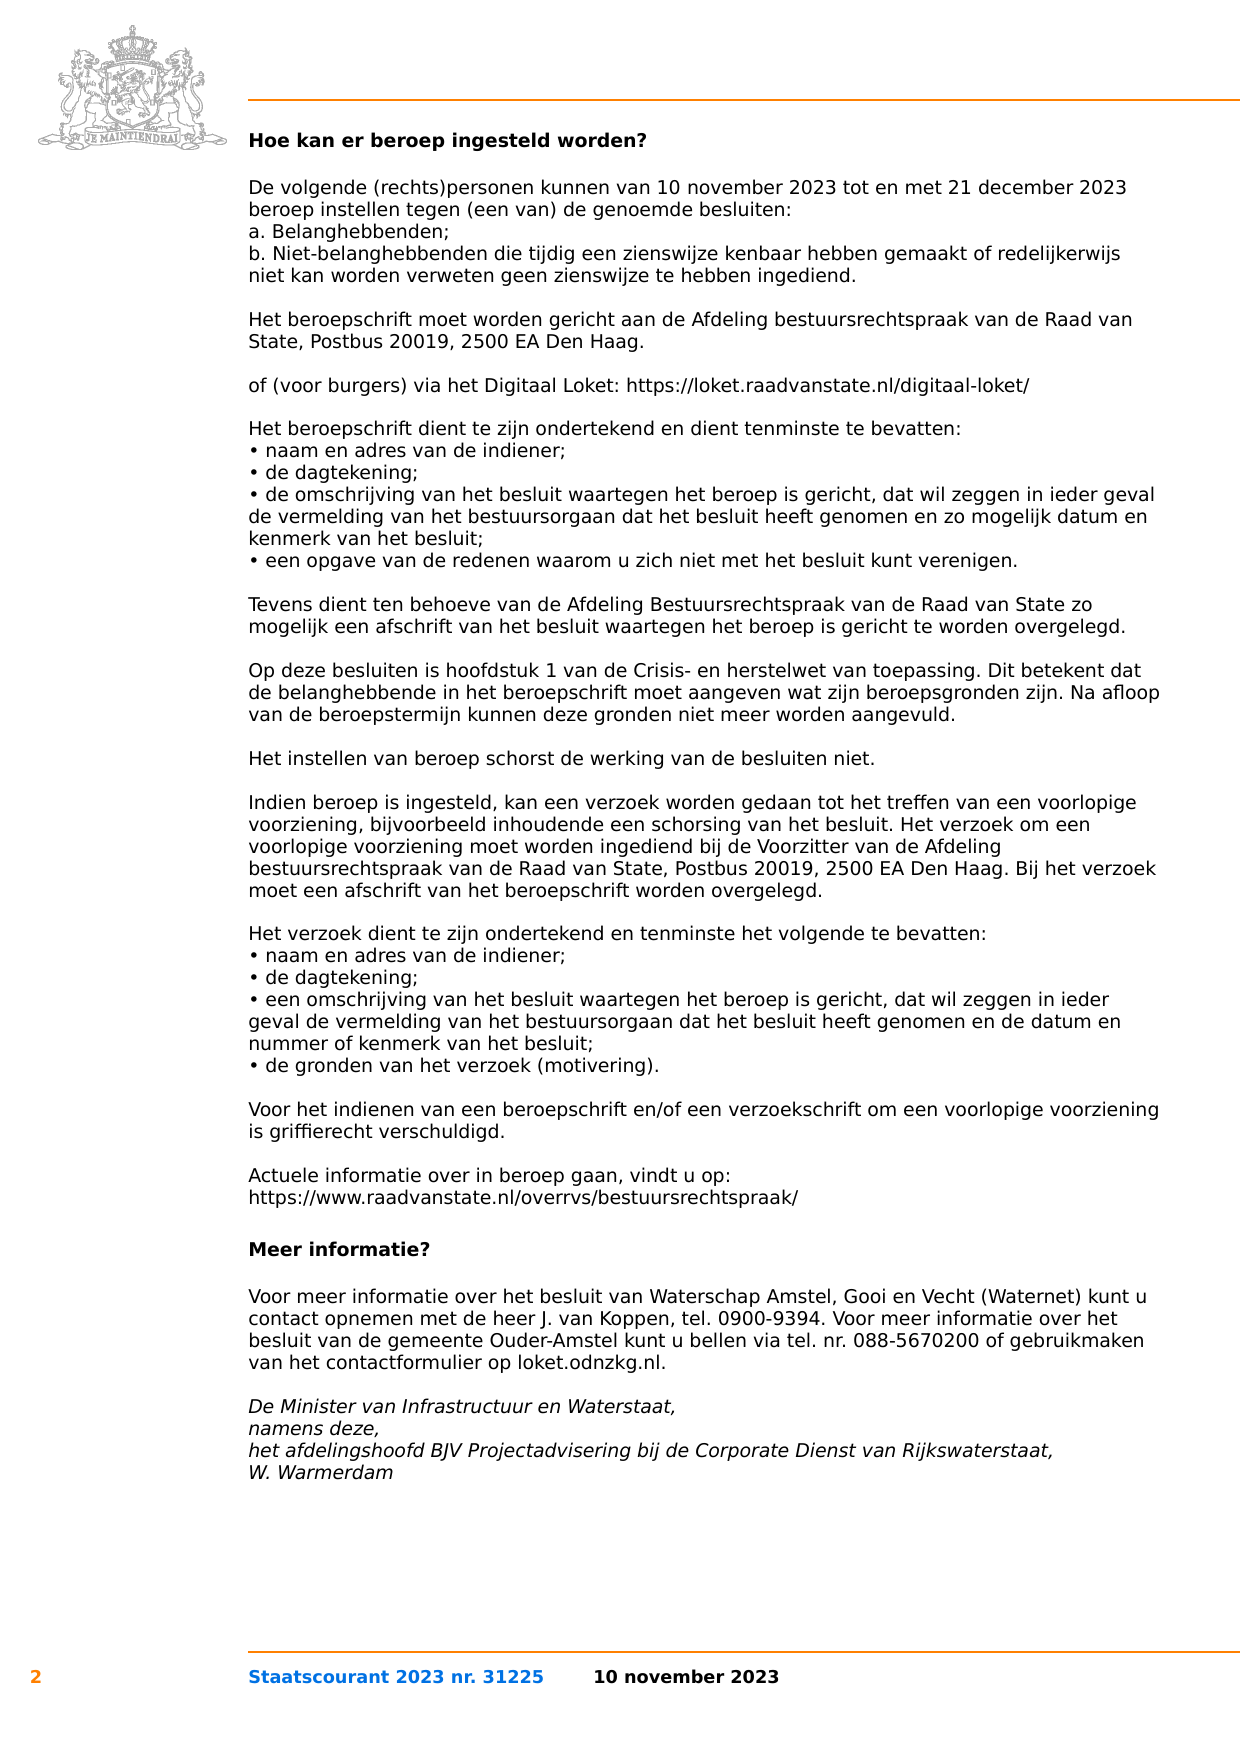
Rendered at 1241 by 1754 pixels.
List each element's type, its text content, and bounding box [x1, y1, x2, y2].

text • de gronden van het verzoek (motivering). [248, 1055, 1163, 1077]
text https://www.raadvanstate.nl/overrvs/bestuursrechtspraak/ [248, 1187, 1163, 1209]
subtitle Meer informatie? [248, 1239, 1163, 1261]
text a. Belanghebbenden; [248, 221, 1163, 243]
text Het beroepschrift moet worden gericht aan de Afdeling bestuursrechtspraak van de Raad van State, Postbus 20019, 2500 EA Den Haag. [248, 309, 1163, 353]
text • de omschrijving van het besluit waartegen het beroep is gericht, dat wil zeggen in ieder geval de vermelding van het bestuursorgaan dat het besluit heeft genomen en zo mogelijk datum en kenmerk van het besluit; [248, 484, 1163, 550]
picture [38, 25, 227, 150]
text Actuele informatie over in beroep gaan, vindt u op: [248, 1165, 1163, 1187]
text of (voor burgers) via het Digitaal Loket: https://loket.raadvanstate.nl/digitaal-loket/ [248, 374, 1163, 396]
text Indien beroep is ingesteld, kan een verzoek worden gedaan tot het treffen van een voorlopige voorziening, bijvoorbeeld inhoudende een schorsing van het besluit. Het verzoek om een voorlopige voorziening moet worden ingediend bij de Voorzitter van de Afdeling bestuursrechtspraak van de Raad van State, Postbus 20019, 2500 EA Den Haag. Bij het verzoek moet een afschrift van het beroepschrift worden overgelegd. [248, 792, 1163, 901]
text Het verzoek dient te zijn ondertekend en tenminste het volgende te bevatten: [248, 923, 1163, 945]
text Op deze besluiten is hoofdstuk 1 van de Crisis- en herstelwet van toepassing. Dit betekent dat de belanghebbende in het beroepschrift moet aangeven wat zijn beroepsgronden zijn. Na afloop van de beroepstermijn kunnen deze gronden niet meer worden aangevuld. [248, 660, 1163, 726]
text De volgende (rechts)personen kunnen van 10 november 2023 tot en met 21 december 2023 beroep instellen tegen (een van) de genoemde besluiten: [248, 177, 1163, 221]
text • een opgave van de redenen waarom u zich niet met het besluit kunt verenigen. [248, 550, 1163, 572]
text Het instellen van beroep schorst de werking van de besluiten niet. [248, 748, 1163, 770]
text Tevens dient ten behoeve van de Afdeling Bestuursrechtspraak van de Raad van State zo mogelijk een afschrift van het besluit waartegen het beroep is gericht te worden overgelegd. [248, 594, 1163, 638]
text • naam en adres van de indiener; [248, 440, 1163, 462]
subtitle Hoe kan er beroep ingesteld worden? [248, 130, 1163, 152]
text • naam en adres van de indiener; [248, 945, 1163, 967]
text b. Niet-belanghebbenden die tijdig een zienswijze kenbaar hebben gemaakt of redelijkerwijs niet kan worden verweten geen zienswijze te hebben ingediend. [248, 243, 1163, 287]
text Het beroepschrift dient te zijn ondertekend en dient tenminste te bevatten: [248, 418, 1163, 440]
text Voor het indienen van een beroepschrift en/of een verzoekschrift om een voorlopige voorziening is griffierecht verschuldigd. [248, 1099, 1163, 1143]
text Voor meer informatie over het besluit van Waterschap Amstel, Gooi en Vecht (Waternet) kunt u contact opnemen met de heer J. van Koppen, tel. 0900-9394. Voor meer informatie over het besluit van de gemeente Ouder-Amstel kunt u bellen via tel. nr. 088-5670200 of gebruikmaken van het contactformulier op loket.odnzkg.nl. [248, 1286, 1163, 1374]
text • de dagtekening; [248, 462, 1163, 484]
text De Minister van Infrastructuur en Waterstaat, namens deze, het afdelingshoofd BJV Projectadvisering bij de Corporate Dienst van Rijkswaterstaat, W. Warmerdam [248, 1396, 1163, 1483]
text • een omschrijving van het besluit waartegen het beroep is gericht, dat wil zeggen in ieder geval de vermelding van het bestuursorgaan dat het besluit heeft genomen en de datum en nummer of kenmerk van het besluit; [248, 989, 1163, 1055]
text • de dagtekening; [248, 967, 1163, 989]
